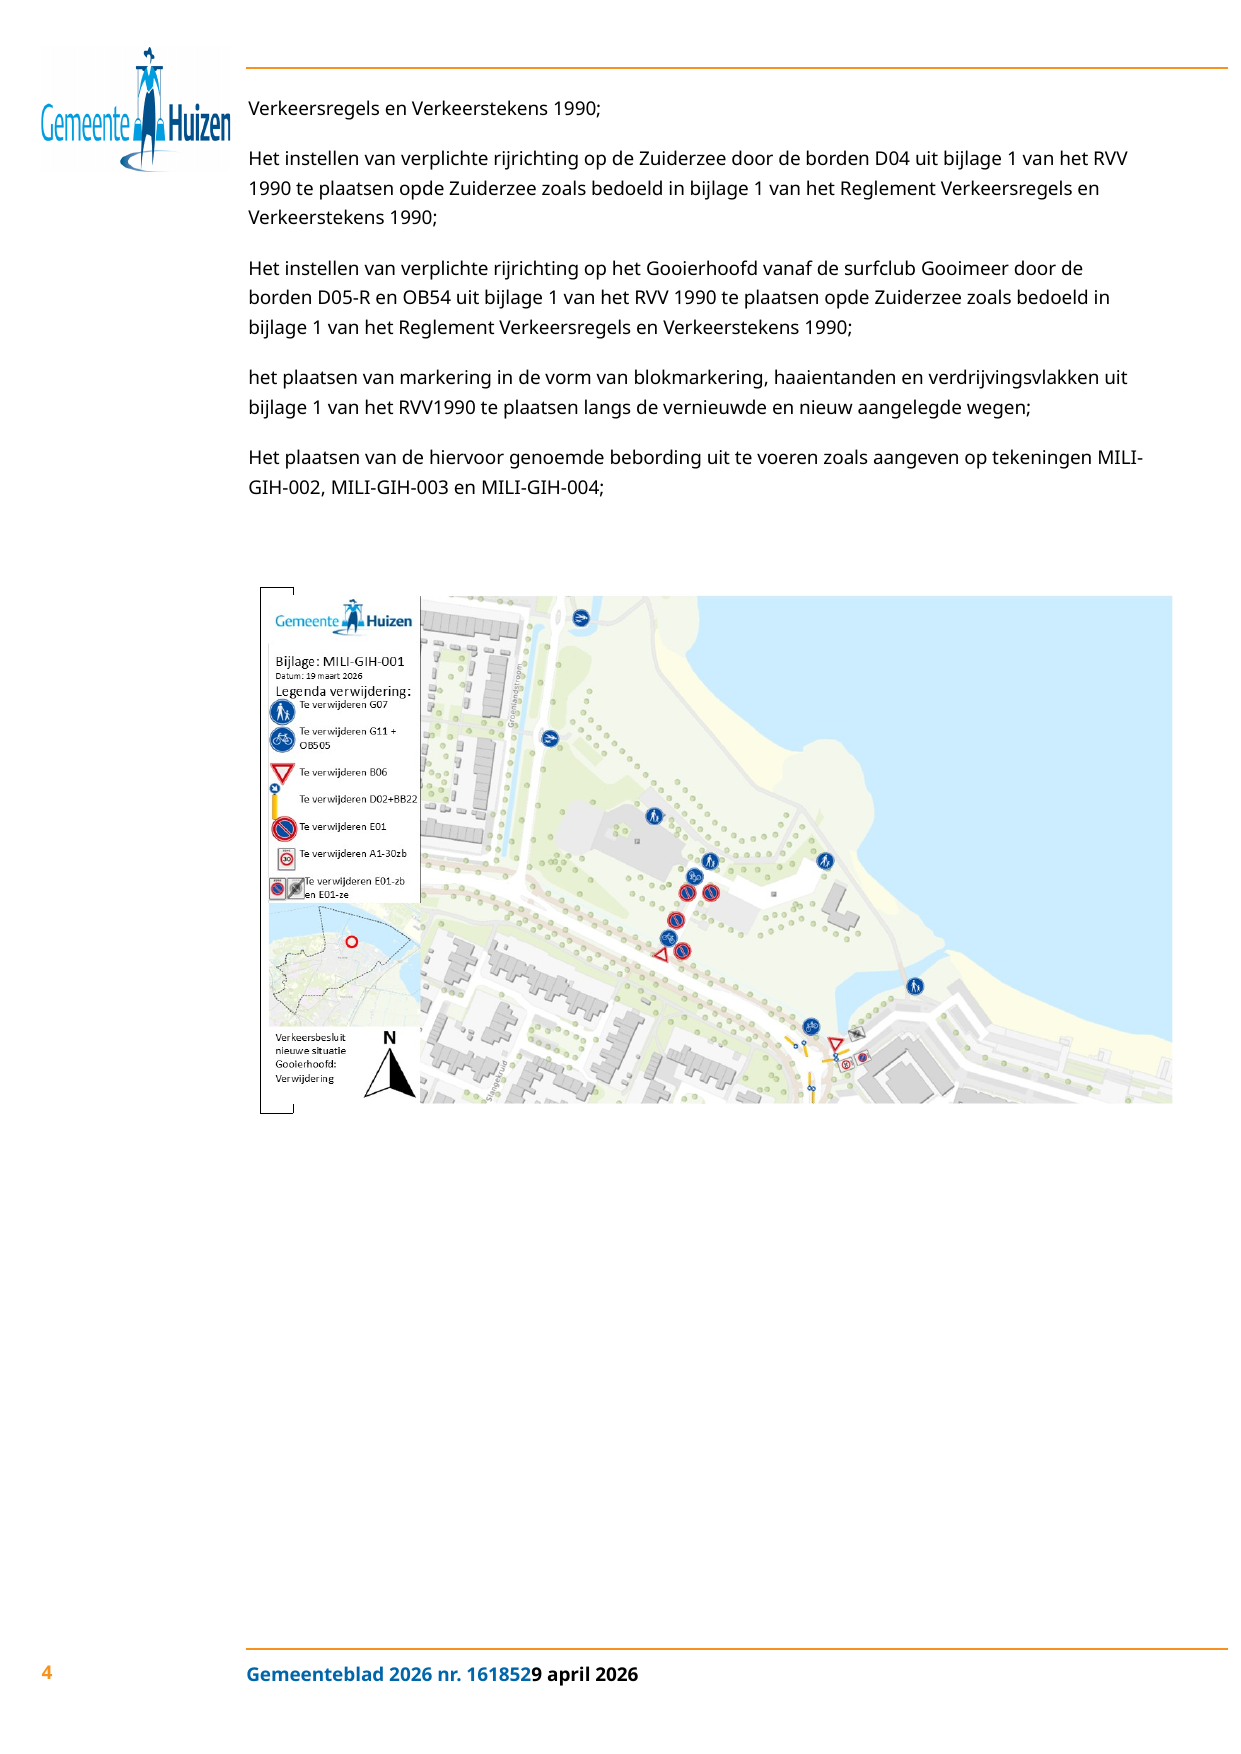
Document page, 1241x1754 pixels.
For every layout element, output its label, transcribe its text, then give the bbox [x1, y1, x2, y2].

text Verkeersregels en Verkeerstekens 1990; [248, 95, 1152, 121]
text Het instellen van verplichte rijrichting op het Gooierhoofd vanaf de surfclub Gooimeer door de borden D05-R en OB54 uit bijlage 1 van het RVV 1990 te plaatsen opde Zuiderzee zoals bedoeld in bijlage 1 van het Reglement Verkeersregels en Verkeerstekens 1990; [248, 255, 1152, 340]
text Het instellen van verplichte rijrichting op de Zuiderzee door de borden D04 uit bijlage 1 van het RVV 1990 te plaatsen opde Zuiderzee zoals bedoeld in bijlage 1 van het Reglement Verkeersregels en Verkeerstekens 1990; [248, 145, 1152, 230]
text het plaatsen van markering in de vorm van blokmarkering, haaientanden en verdrijvingsvlakken uit bijlage 1 van het RVV1990 te plaatsen langs de vernieuwde en nieuw aangelegde wegen; [248, 364, 1152, 420]
text Het plaatsen van de hiervoor genoemde bebording uit te voeren zoals aangeven op tekeningen MILI-GIH-002, MILI-GIH-003 en MILI-GIH-004; [248, 444, 1152, 500]
picture [41, 47, 231, 172]
picture [268, 595, 1173, 1104]
